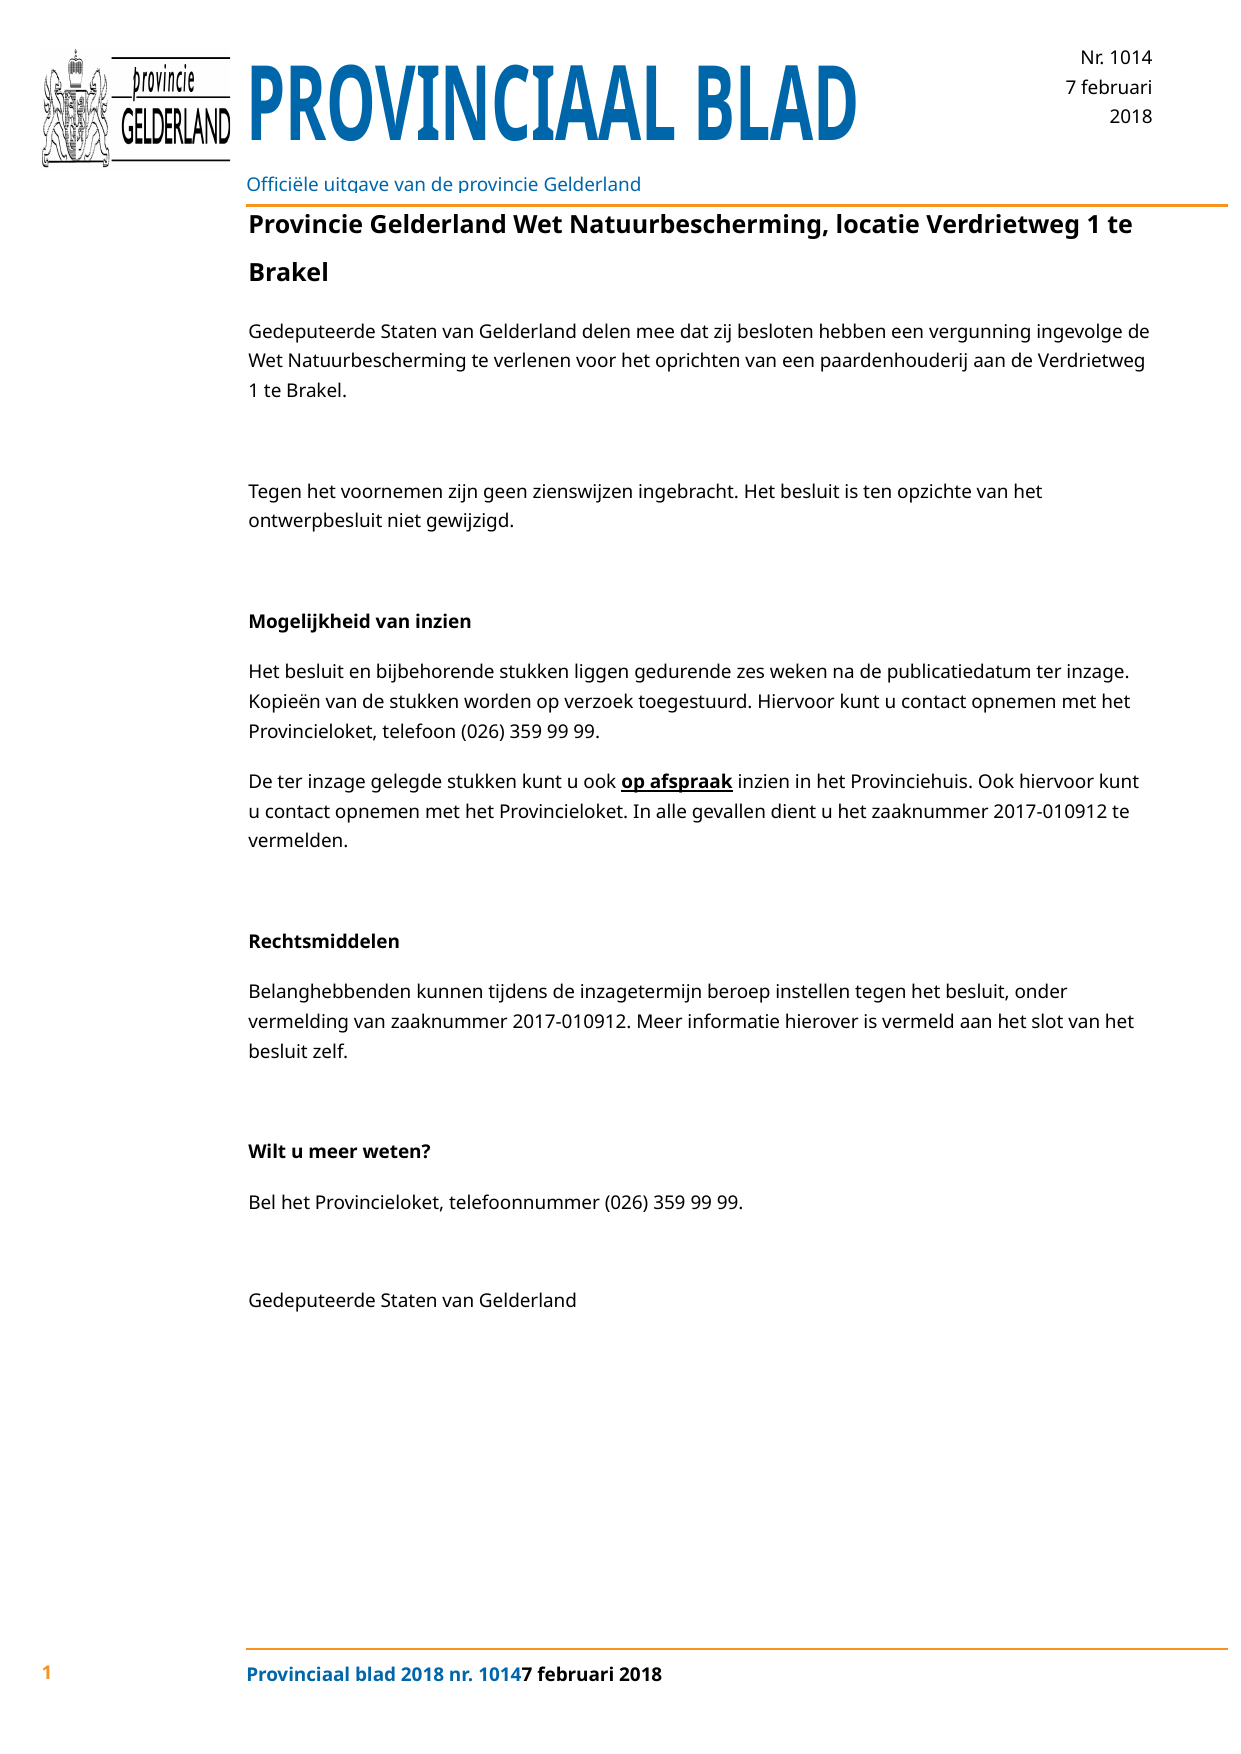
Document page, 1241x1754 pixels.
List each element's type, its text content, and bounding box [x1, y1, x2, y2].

text Rechtsmiddelen [248, 928, 1152, 954]
text Gedeputeerde Staten van Gelderland delen mee dat zij besloten hebben een vergunning ingevolge de Wet Natuurbescherming te verlenen voor het oprichten van een paardenhouderij aan de Verdrietweg 1 te Brakel. [248, 318, 1152, 403]
text De ter inzage gelegde stukken kunt u ook op afspraak inzien in het Provinciehuis. Ook hiervoor kunt u contact opnemen met het Provincieloket. In alle gevallen dient u het zaaknummer 2017-010912 te vermelden. [248, 768, 1152, 853]
text Belanghebbenden kunnen tijdens de inzagetermijn beroep instellen tegen het besluit, onder vermelding van zaaknummer 2017-010912. Meer informatie hierover is vermeld aan het slot van het besluit zelf. [248, 979, 1152, 1064]
text Bel het Provincieloket, telefoonnummer (026) 359 99 99. [248, 1189, 1152, 1215]
text Tegen het voornemen zijn geen zienswijzen ingebracht. Het besluit is ten opzichte van het ontwerpbesluit niet gewijzigd. [248, 478, 1152, 533]
text Mogelijkheid van inzien [248, 608, 1152, 634]
picture [41, 47, 231, 172]
text Wilt u meer weten? [248, 1139, 1152, 1164]
text Provincie Gelderland Wet Natuurbescherming, locatie Verdrietweg 1 te Brakel [248, 207, 1152, 288]
text Het besluit en bijbehorende stukken liggen gedurende zes weken na de publicatiedatum ter inzage. Kopieën van de stukken worden op verzoek toegestuurd. Hiervoor kunt u contact opnemen met het Provincieloket, telefoon (026) 359 99 99. [248, 659, 1152, 744]
text Gedeputeerde Staten van Gelderland [248, 1287, 1152, 1313]
